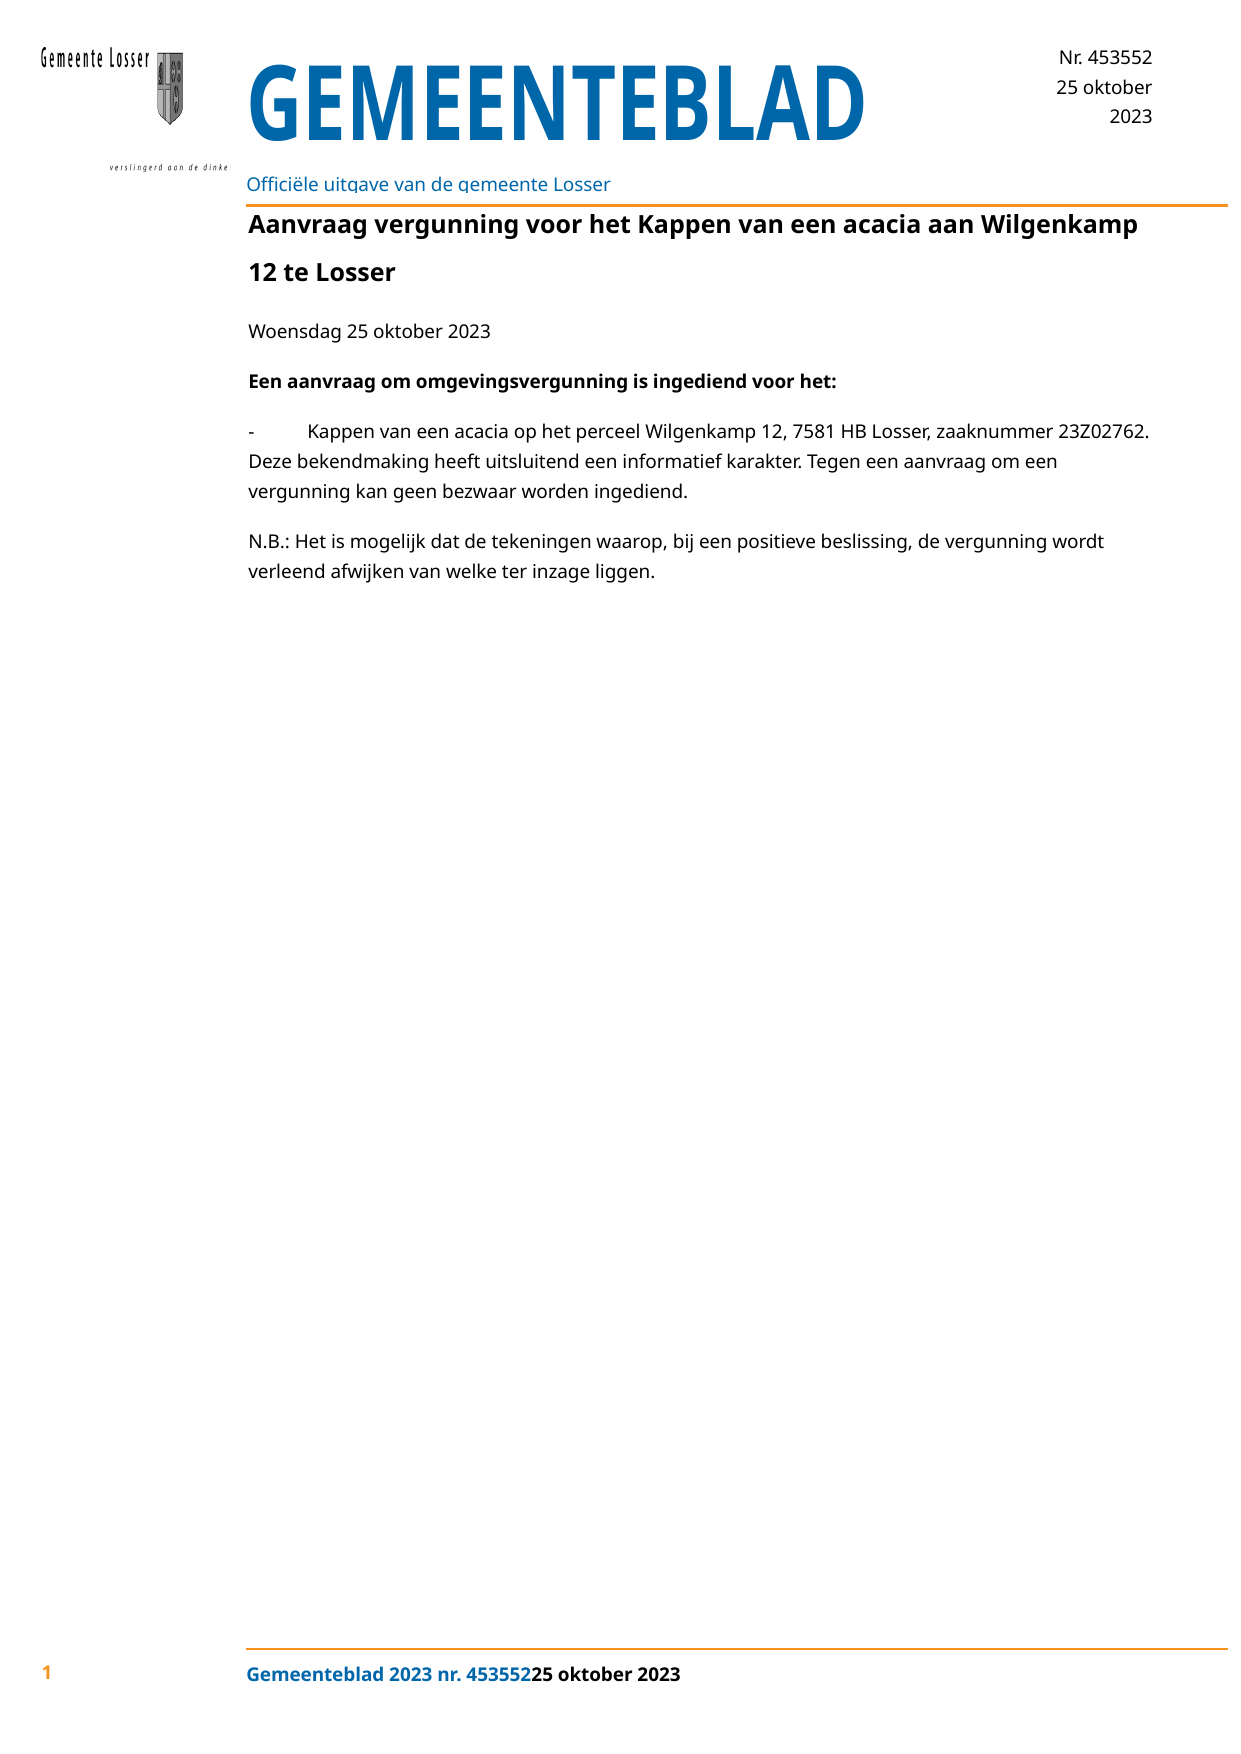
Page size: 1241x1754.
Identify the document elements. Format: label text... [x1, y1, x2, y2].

text Woensdag 25 oktober 2023 [248, 318, 1152, 344]
text Een aanvraag om omgevingsvergunning is ingediend voor het: [248, 368, 1152, 394]
text Deze bekendmaking heeft uitsluitend een informatief karakter. Tegen een aanvraag om een vergunning kan geen bezwaar worden ingediend. [248, 448, 1152, 504]
text Aanvraag vergunning voor het Kappen van een acacia aan Wilgenkamp 12 te Losser [248, 207, 1152, 288]
picture [41, 47, 231, 172]
text N.B.: Het is mogelijk dat de tekeningen waarop, bij een positieve beslissing, de vergunning wordt verleend afwijken van welke ter inzage liggen. [248, 528, 1152, 584]
list Kappen van een acacia op het perceel Wilgenkamp 12, 7581 HB Losser, zaaknummer 23Z02762. [248, 419, 1152, 444]
